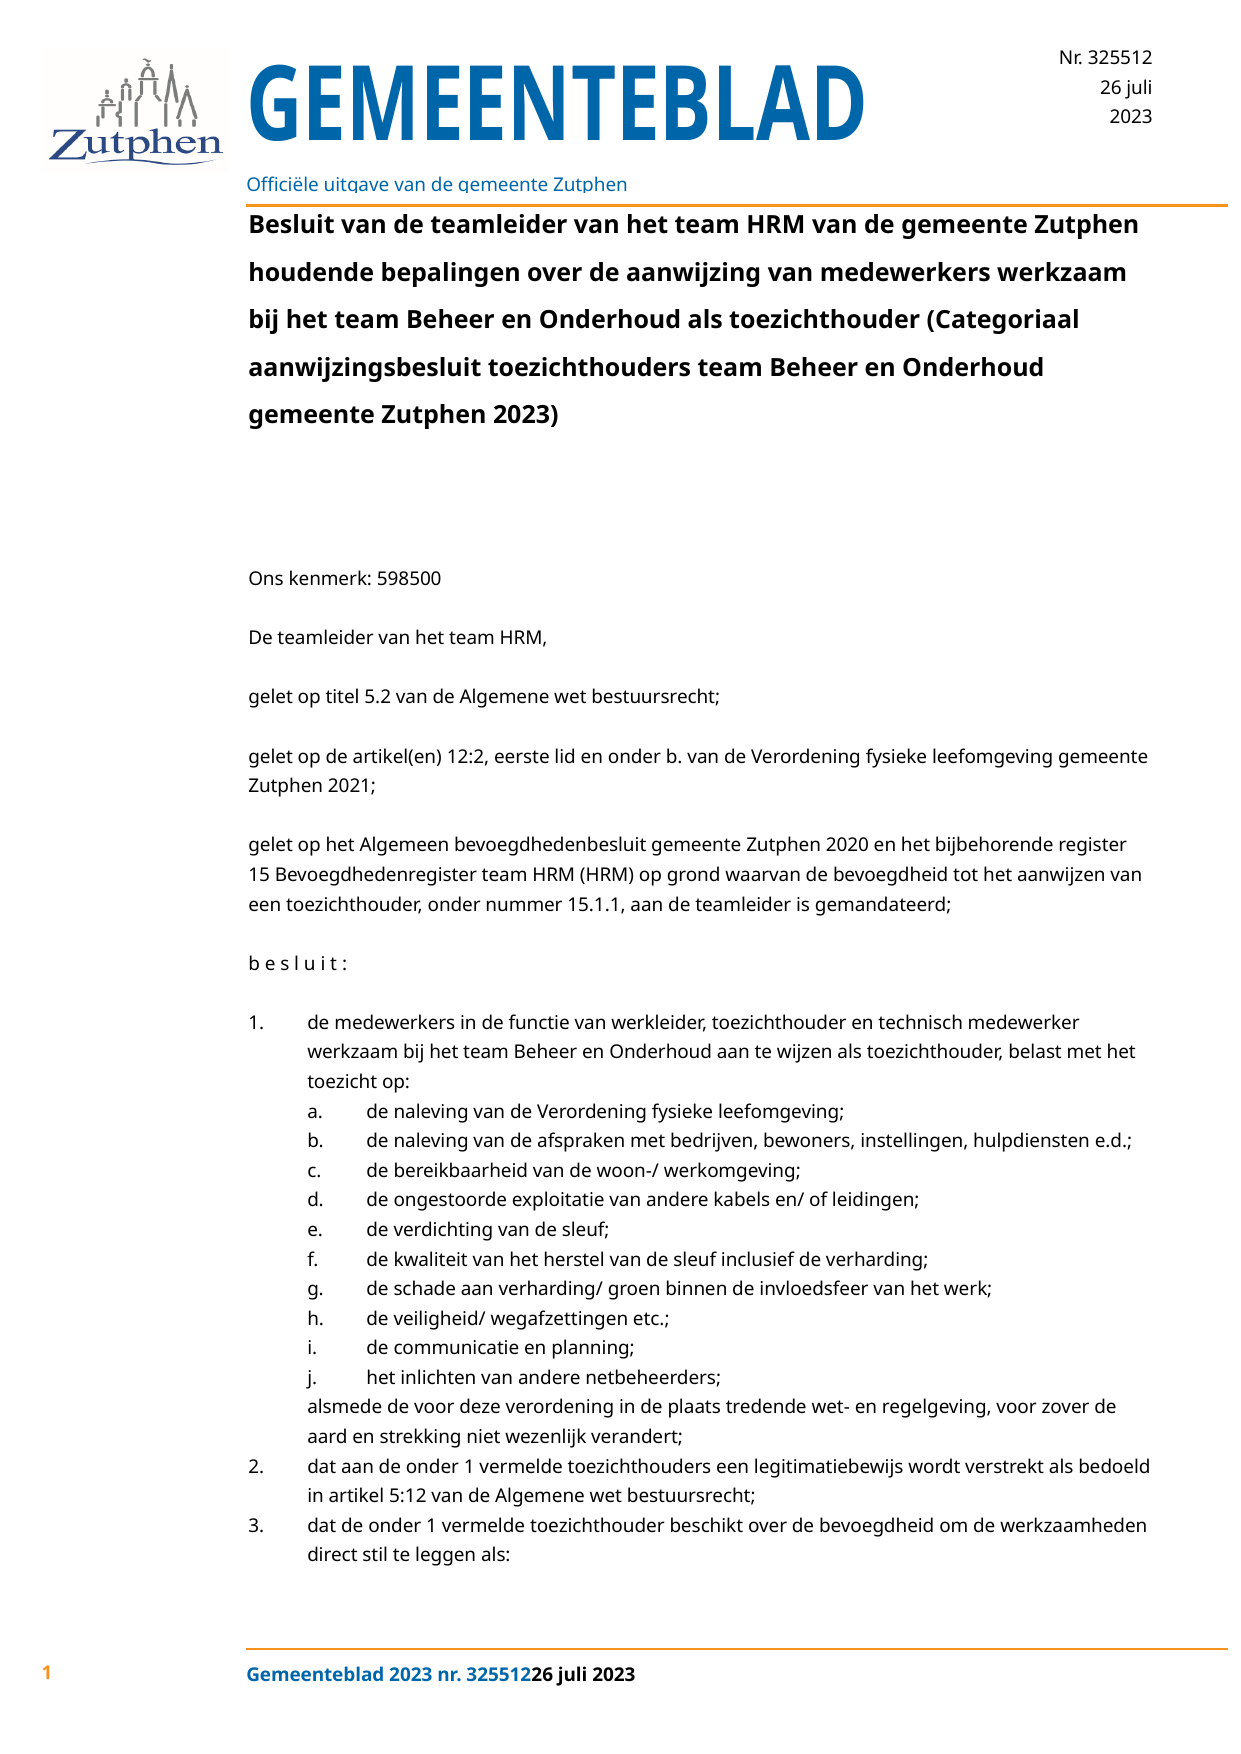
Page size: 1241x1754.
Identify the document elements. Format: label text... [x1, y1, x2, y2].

text gelet op de artikel(en) 12:2, eerste lid en onder b. van de Verordening fysieke leefomgeving gemeente Zutphen 2021; [248, 743, 1152, 798]
list de verdichting van de sleuf; [307, 1216, 1152, 1242]
list de ongestoorde exploitatie van andere kabels en/ of leidingen; [307, 1187, 1152, 1212]
text gelet op het Algemeen bevoegdhedenbesluit gemeente Zutphen 2020 en het bijbehorende register 15 Bevoegdhedenregister team HRM (HRM) op grond waarvan de bevoegdheid tot het aanwijzen van een toezichthouder, onder nummer 15.1.1, aan de teamleider is gemandateerd; [248, 832, 1152, 916]
list dat aan de onder 1 vermelde toezichthouders een legitimatiebewijs wordt verstrekt als bedoeld in artikel 5:12 van de Algemene wet bestuursrecht; [248, 1453, 1152, 1508]
list dat de onder 1 vermelde toezichthouder beschikt over de bevoegdheid om de werkzaamheden direct stil te leggen als: [248, 1512, 1152, 1567]
list de naleving van de afspraken met bedrijven, bewoners, instellingen, hulpdiensten e.d.; [307, 1127, 1152, 1153]
list de communicatie en planning; [307, 1334, 1152, 1360]
list het inlichten van andere netbeheerders; [307, 1364, 1152, 1390]
text gelet op titel 5.2 van de Algemene wet bestuursrecht; [248, 684, 1152, 709]
list de veiligheid/ wegafzettingen etc.; [307, 1305, 1152, 1331]
list de naleving van de Verordening fysieke leefomgeving; [307, 1098, 1152, 1123]
list de schade aan verharding/ groen binnen de invloedsfeer van het werk; [307, 1275, 1152, 1301]
list alsmede de voor deze verordening in de plaats tredende wet- en regelgeving, voor zover de aard en strekking niet wezenlijk verandert; [248, 1394, 1152, 1449]
text b e s l u i t : [248, 950, 1152, 976]
list de bereikbaarheid van de woon-/ werkomgeving; [307, 1157, 1152, 1183]
list de kwaliteit van het herstel van de sleuf inclusief de verharding; [307, 1246, 1152, 1271]
text Ons kenmerk: 598500 [248, 565, 1152, 591]
list de medewerkers in de functie van werkleider, toezichthouder en technisch medewerker werkzaam bij het team Beheer en Onderhoud aan te wijzen als toezichthouder, belast met het toezicht op: [248, 1009, 1152, 1094]
text De teamleider van het team HRM, [248, 624, 1152, 650]
picture [41, 47, 231, 172]
text Besluit van de teamleider van het team HRM van de gemeente Zutphen houdende bepalingen over de aanwijzing van medewerkers werkzaam bij het team Beheer en Onderhoud als toezichthouder (Categoriaal aanwijzingsbesluit toezichthouders team Beheer en Onderhoud gemeente Zutphen 2023) [248, 207, 1152, 431]
